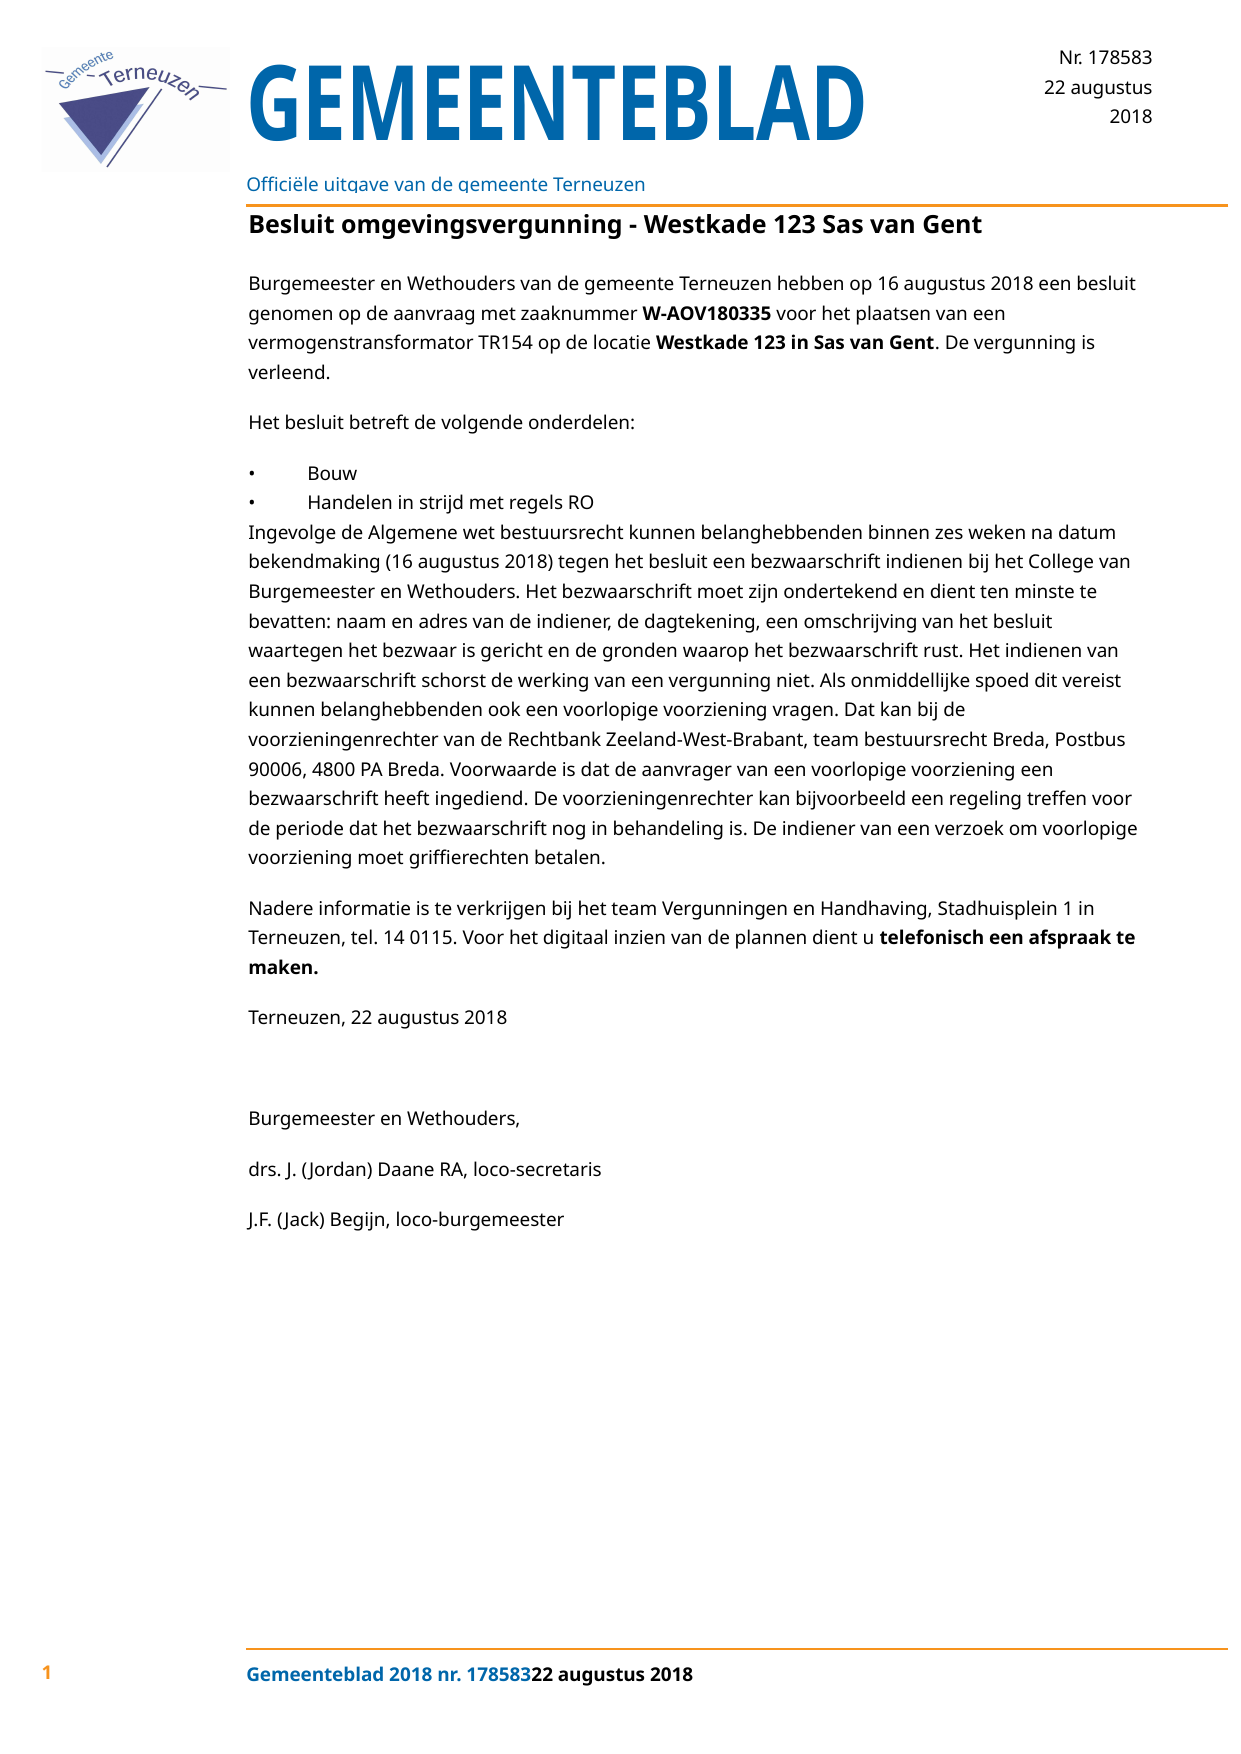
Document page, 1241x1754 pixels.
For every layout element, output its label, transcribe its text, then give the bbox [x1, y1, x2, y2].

text Burgemeester en Wethouders, [248, 1105, 1152, 1131]
list Bouw [248, 460, 1152, 486]
text Nadere informatie is te verkrijgen bij het team Vergunningen en Handhaving, Stadhuisplein 1 in Terneuzen, tel. 14 0115. Voor het digitaal inzien van de plannen dient u telefonisch een afspraak te maken. [248, 895, 1152, 980]
text Ingevolge de Algemene wet bestuursrecht kunnen belanghebbenden binnen zes weken na datum bekendmaking (16 augustus 2018) tegen het besluit een bezwaarschrift indienen bij het College van Burgemeester en Wethouders. Het bezwaarschrift moet zijn ondertekend en dient ten minste te bevatten: naam en adres van de indiener, de dagtekening, een omschrijving van het besluit waartegen het bezwaar is gericht en de gronden waarop het bezwaarschrift rust. Het indienen van een bezwaarschrift schorst de werking van een vergunning niet. Als onmiddellijke spoed dit vereist kunnen belanghebbenden ook een voorlopige voorziening vragen. Dat kan bij de voorzieningenrechter van de Rechtbank Zeeland-West-Brabant, team bestuursrecht Breda, Postbus 90006, 4800 PA Breda. Voorwaarde is dat de aanvrager van een voorlopige voorziening een bezwaarschrift heeft ingediend. De voorzieningenrechter kan bijvoorbeeld een regeling treffen voor de periode dat het bezwaarschrift nog in behandeling is. De indiener van een verzoek om voorlopige voorziening moet griffierechten betalen. [248, 519, 1152, 870]
text Besluit omgevingsvergunning - Westkade 123 Sas van Gent [248, 207, 1152, 241]
text Burgemeester en Wethouders van de gemeente Terneuzen hebben op 16 augustus 2018 een besluit genomen op de aanvraag met zaaknummer W-AOV180335 voor het plaatsen van een vermogenstransformator TR154 op de locatie Westkade 123 in Sas van Gent. De vergunning is verleend. [248, 270, 1152, 385]
picture [41, 47, 231, 172]
text J.F. (Jack) Begijn, loco-burgemeester [248, 1206, 1152, 1232]
list Handelen in strijd met regels RO [248, 489, 1152, 515]
text drs. J. (Jordan) Daane RA, loco-secretaris [248, 1156, 1152, 1181]
text Het besluit betreft de volgende onderdelen: [248, 409, 1152, 435]
text Terneuzen, 22 augustus 2018 [248, 1004, 1152, 1030]
